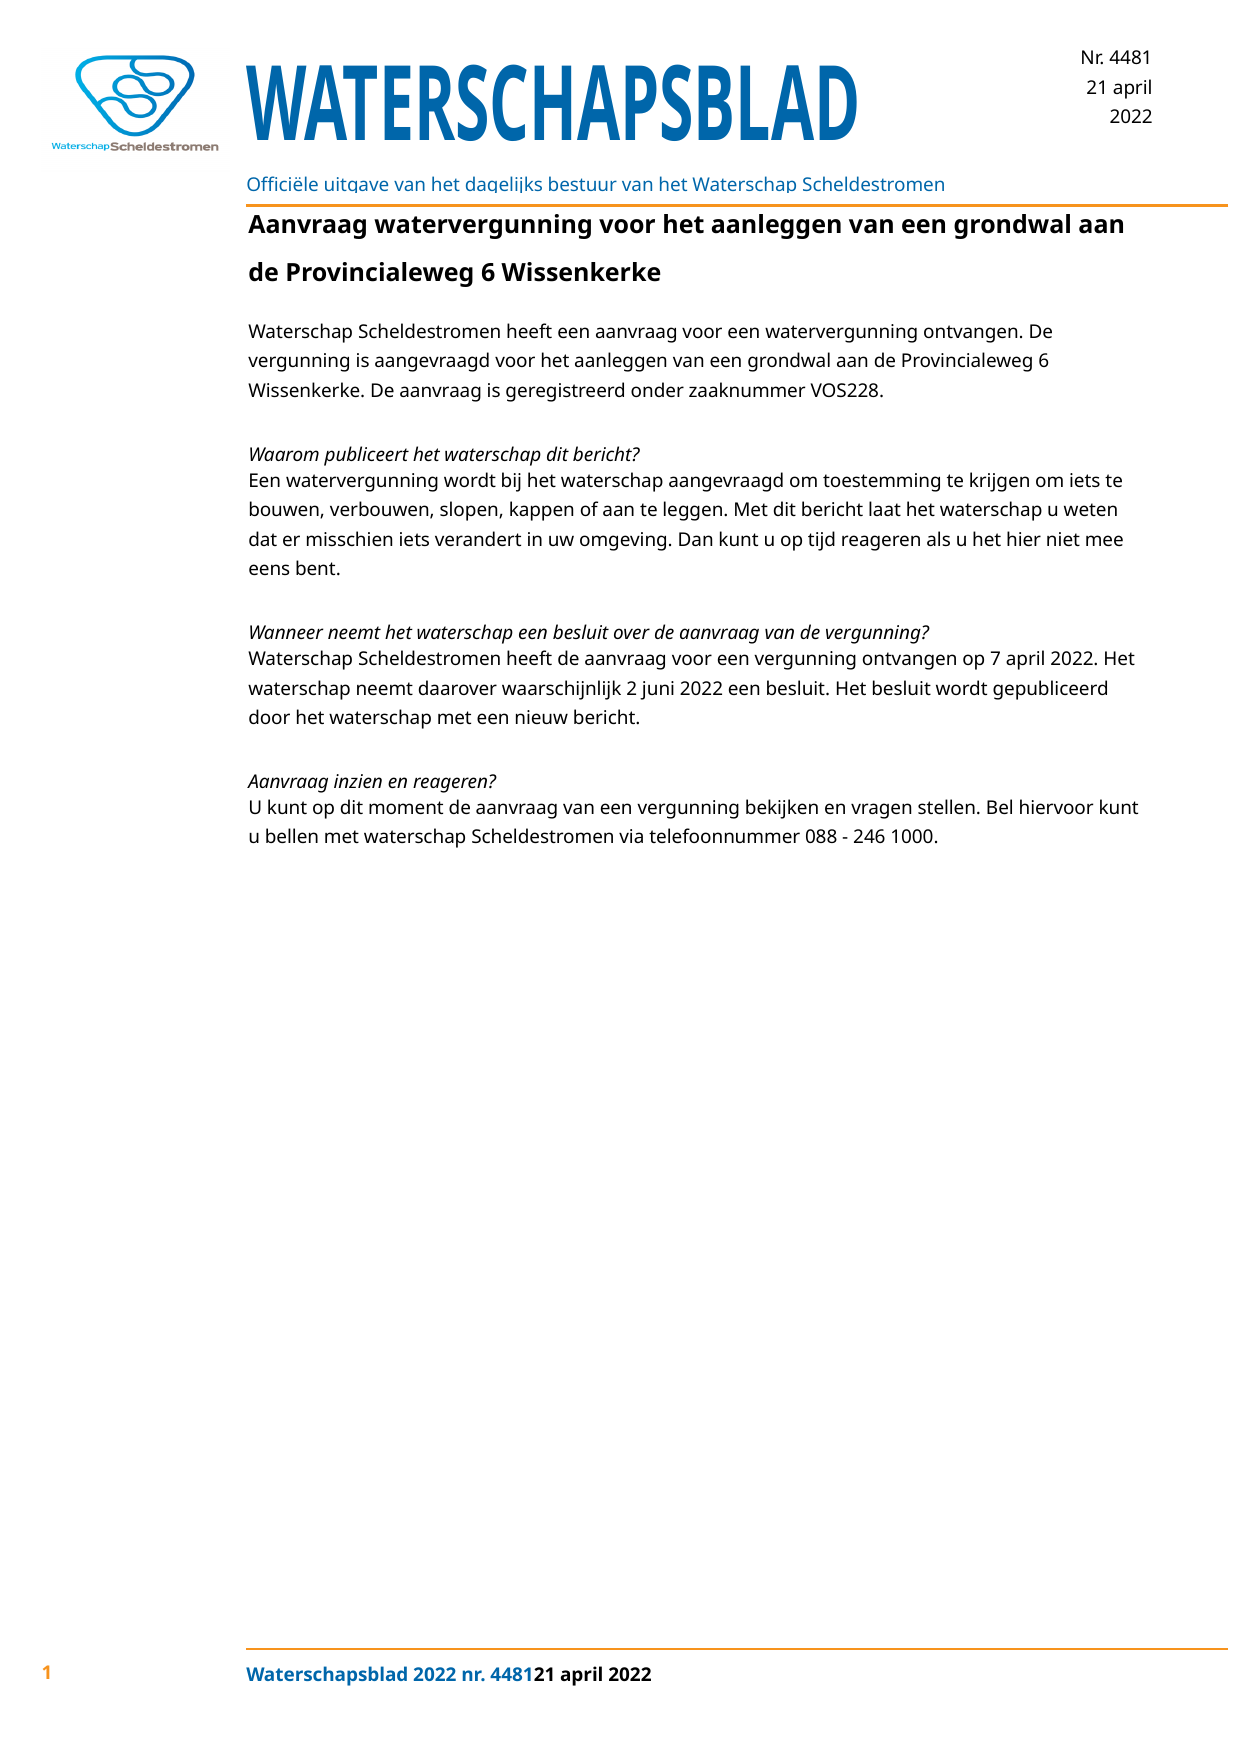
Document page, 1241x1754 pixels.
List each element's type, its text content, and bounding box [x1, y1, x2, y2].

picture [41, 47, 231, 172]
text Waterschap Scheldestromen heeft de aanvraag voor een vergunning ontvangen op 7 april 2022. Het waterschap neemt daarover waarschijnlijk 2 juni 2022 een besluit. Het besluit wordt gepubliceerd door het waterschap met een nieuw bericht. [248, 645, 1152, 730]
text Waarom publiceert het waterschap dit bericht? [248, 441, 1152, 467]
text Waterschap Scheldestromen heeft een aanvraag voor een watervergunning ontvangen. De vergunning is aangevraagd voor het aanleggen van een grondwal aan de Provincialeweg 6 Wissenkerke. De aanvraag is geregistreerd onder zaaknummer VOS228. [248, 318, 1152, 403]
text Aanvraag watervergunning voor het aanleggen van een grondwal aan de Provincialeweg 6 Wissenkerke [248, 207, 1152, 288]
text Een watervergunning wordt bij het waterschap aangevraagd om toestemming te krijgen om iets te bouwen, verbouwen, slopen, kappen of aan te leggen. Met dit bericht laat het waterschap u weten dat er misschien iets verandert in uw omgeving. Dan kunt u op tijd reageren als u het hier niet mee eens bent. [248, 467, 1152, 581]
text U kunt op dit moment de aanvraag van een vergunning bekijken en vragen stellen. Bel hiervoor kunt u bellen met waterschap Scheldestromen via telefoonnummer 088 - 246 1000. [248, 794, 1152, 849]
text Wanneer neemt het waterschap een besluit over de aanvraag van de vergunning? [248, 619, 1152, 645]
text Aanvraag inzien en reageren? [248, 768, 1152, 794]
